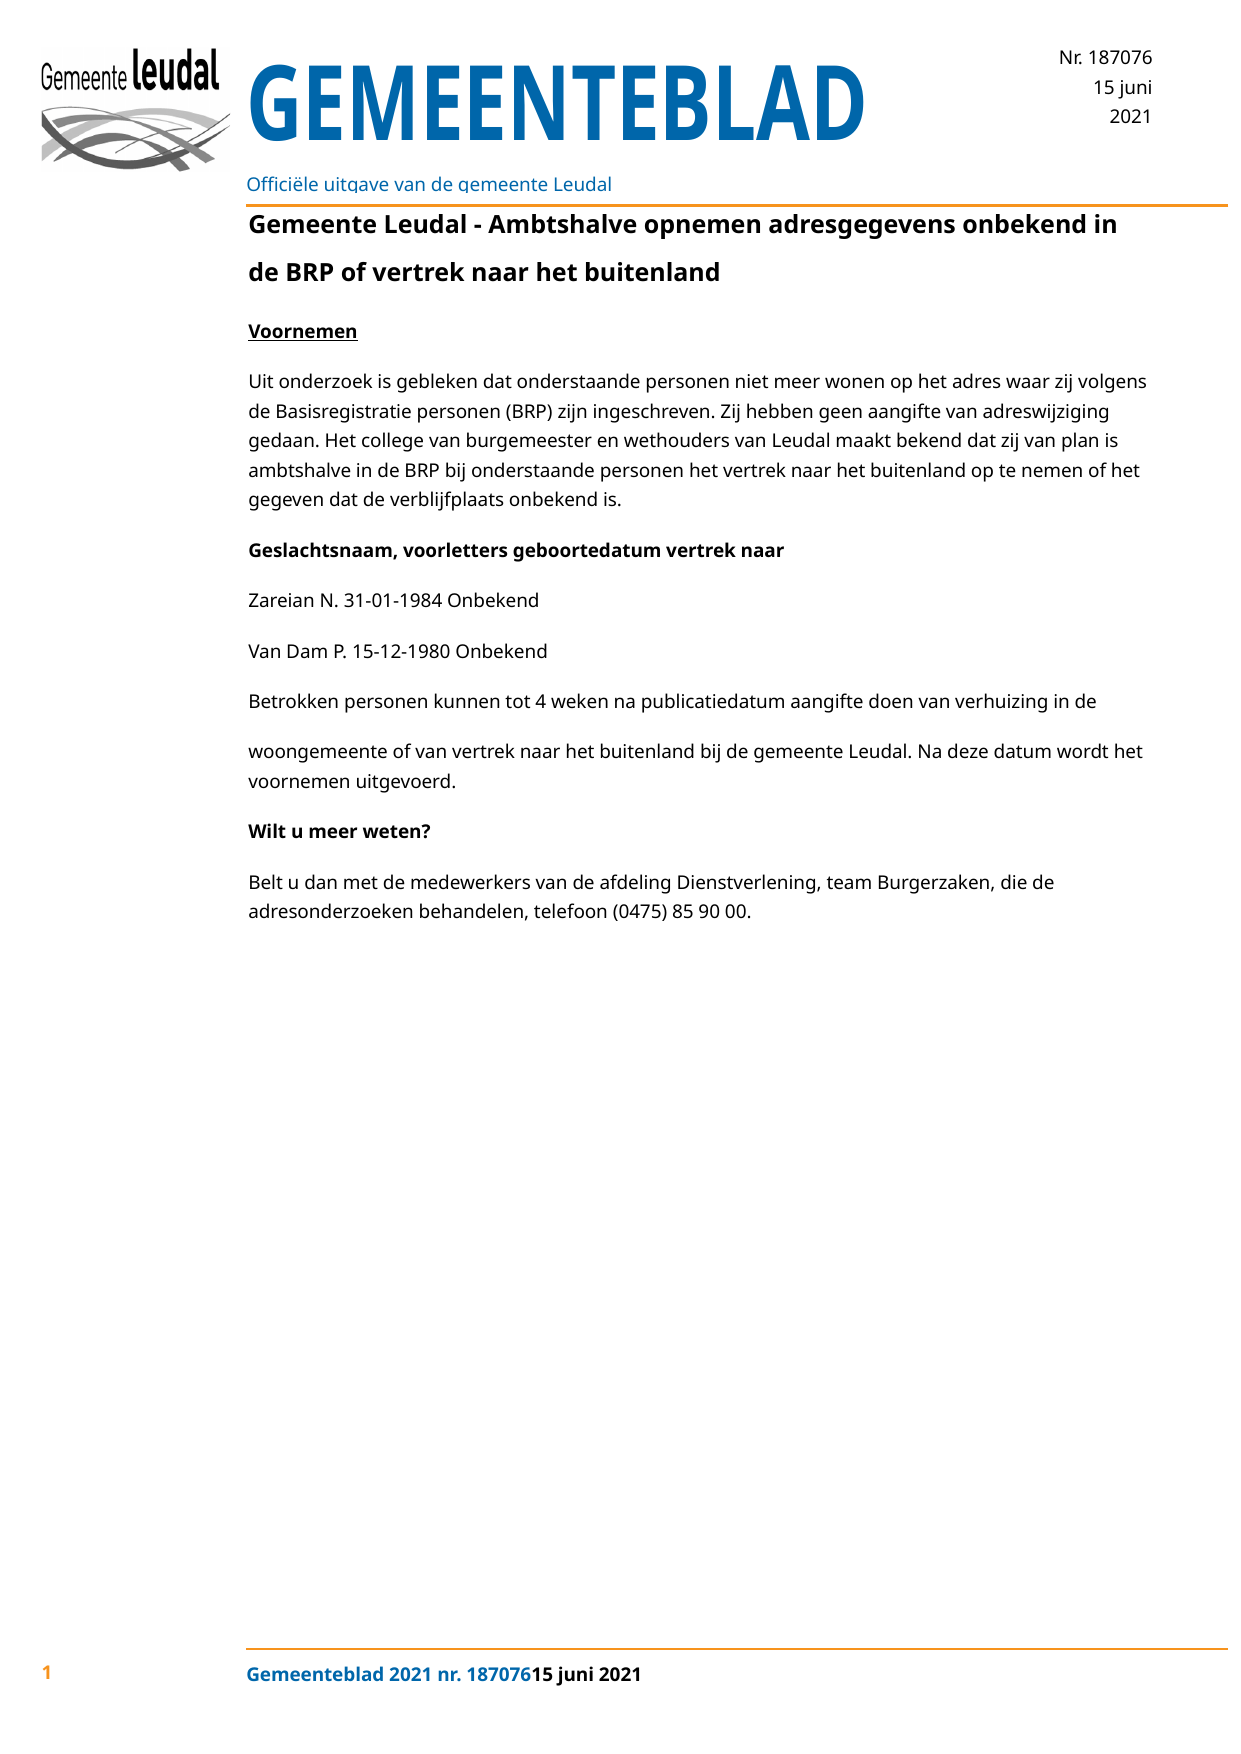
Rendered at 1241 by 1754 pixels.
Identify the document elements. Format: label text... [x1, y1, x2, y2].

text woongemeente of van vertrek naar het buitenland bij de gemeente Leudal. Na deze datum wordt het voornemen uitgevoerd. [248, 739, 1152, 794]
text Gemeente Leudal - Ambtshalve opnemen adresgegevens onbekend in de BRP of vertrek naar het buitenland [248, 207, 1152, 288]
text Van Dam P. 15-12-1980 Onbekend [248, 638, 1152, 664]
text Wilt u meer weten? [248, 819, 1152, 844]
text Voornemen [248, 318, 1152, 344]
text Zareian N. 31-01-1984 Onbekend [248, 587, 1152, 613]
picture [41, 47, 231, 172]
text Uit onderzoek is gebleken dat onderstaande personen niet meer wonen op het adres waar zij volgens de Basisregistratie personen (BRP) zijn ingeschreven. Zij hebben geen aangifte van adreswijziging gedaan. Het college van burgemeester en wethouders van Leudal maakt bekend dat zij van plan is ambtshalve in de BRP bij onderstaande personen het vertrek naar het buitenland op te nemen of het gegeven dat de verblijfplaats onbekend is. [248, 368, 1152, 512]
text Geslachtsnaam, voorletters geboortedatum vertrek naar [248, 537, 1152, 563]
text Belt u dan met de medewerkers van de afdeling Dienstverlening, team Burgerzaken, die de adresonderzoeken behandelen, telefoon (0475) 85 90 00. [248, 869, 1152, 924]
text Betrokken personen kunnen tot 4 weken na publicatiedatum aangifte doen van verhuizing in de [248, 688, 1152, 714]
